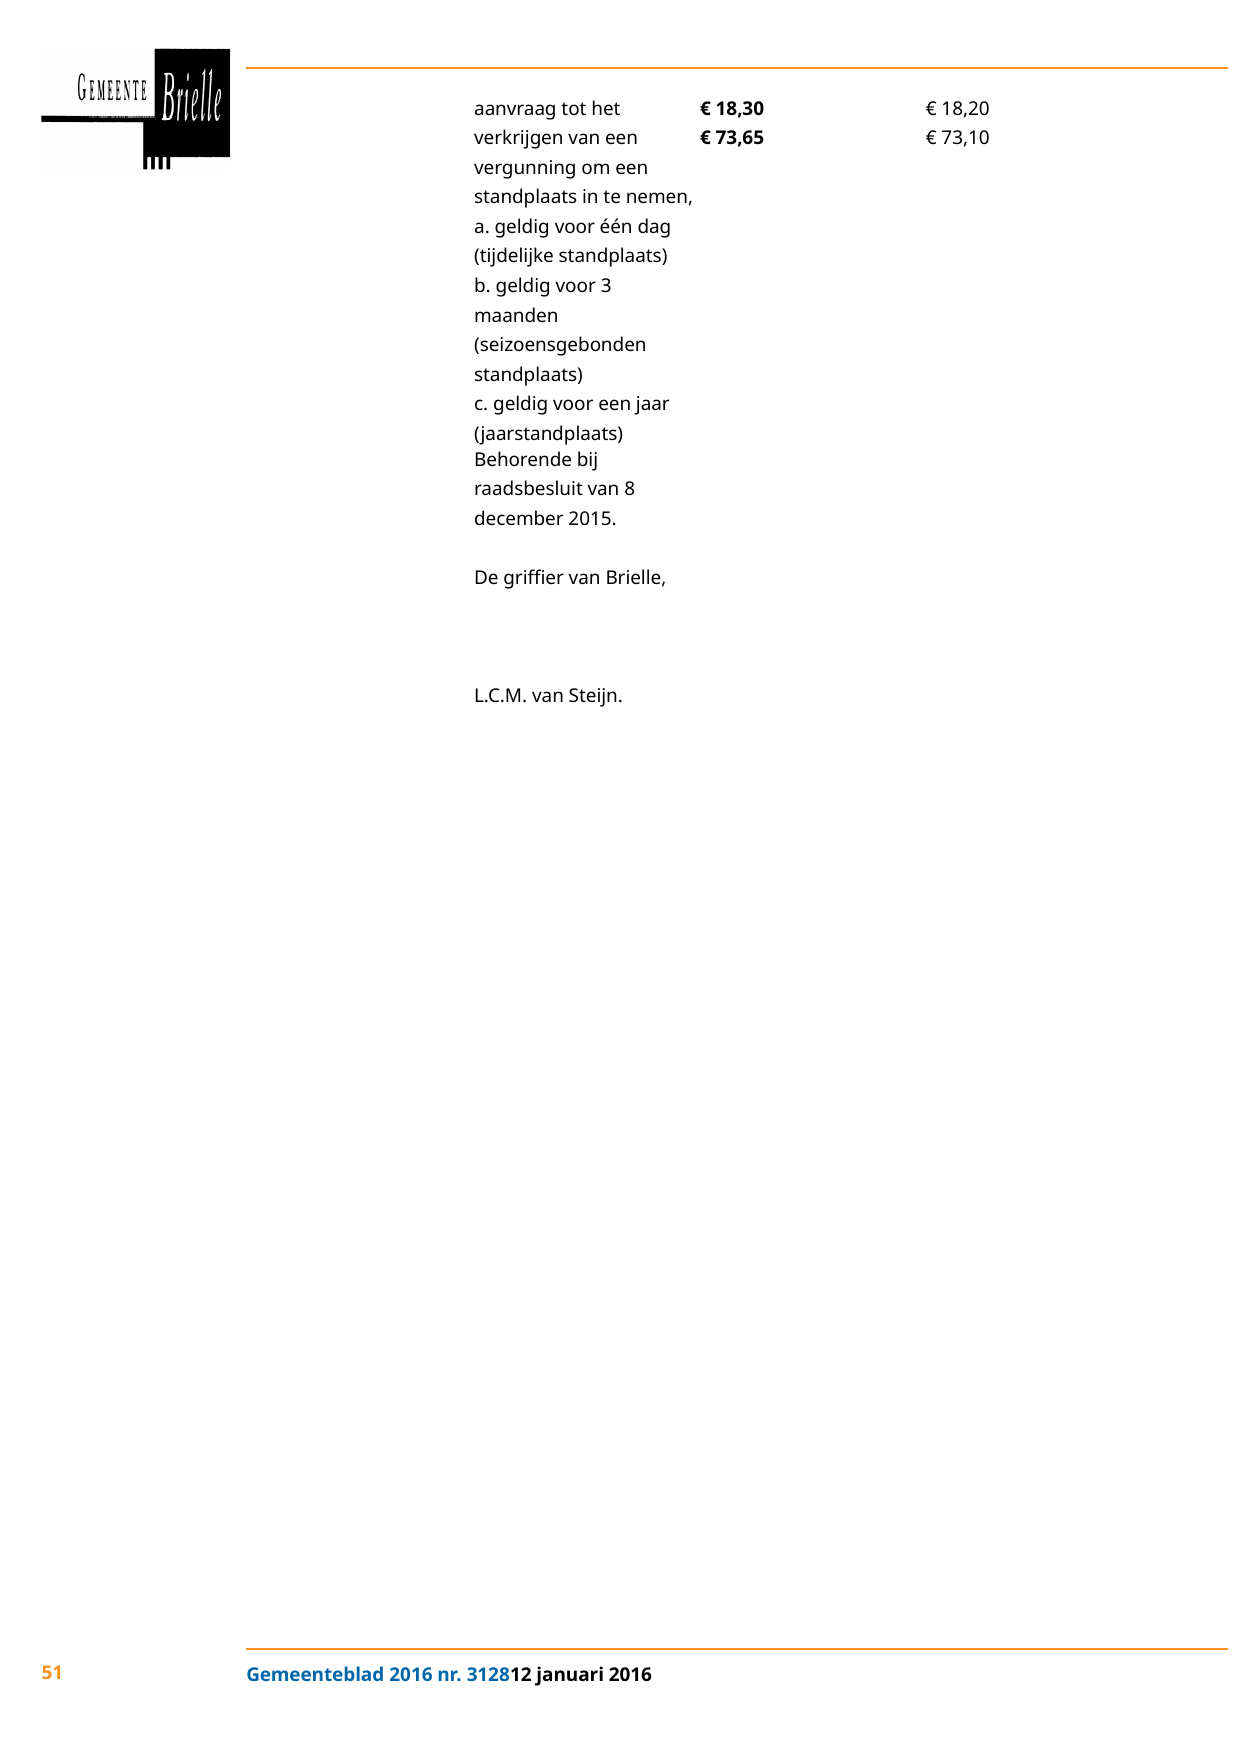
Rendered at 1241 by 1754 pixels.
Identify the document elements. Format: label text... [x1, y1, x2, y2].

table_cell aanvraag tot het verkrijgen van een vergunning om een standplaats in te nemen, a. geldig voor één dag (tijdelijke standplaats) b. geldig voor 3 maanden (seizoensgebonden standplaats) c. geldig voor een jaar (jaarstandplaats) [474, 95, 700, 446]
table_cell [248, 446, 474, 708]
table_cell € 18,20 € 73,10 [926, 95, 1152, 446]
table_cell Behorende bij raadsbesluit van 8 december 2015. De griffier van Brielle, L.C.M. van Steijn. [474, 446, 700, 708]
picture [41, 47, 231, 172]
table_cell [248, 95, 474, 446]
table_cell € 18,30 € 73,65 [700, 95, 926, 446]
table_cell [700, 446, 926, 708]
